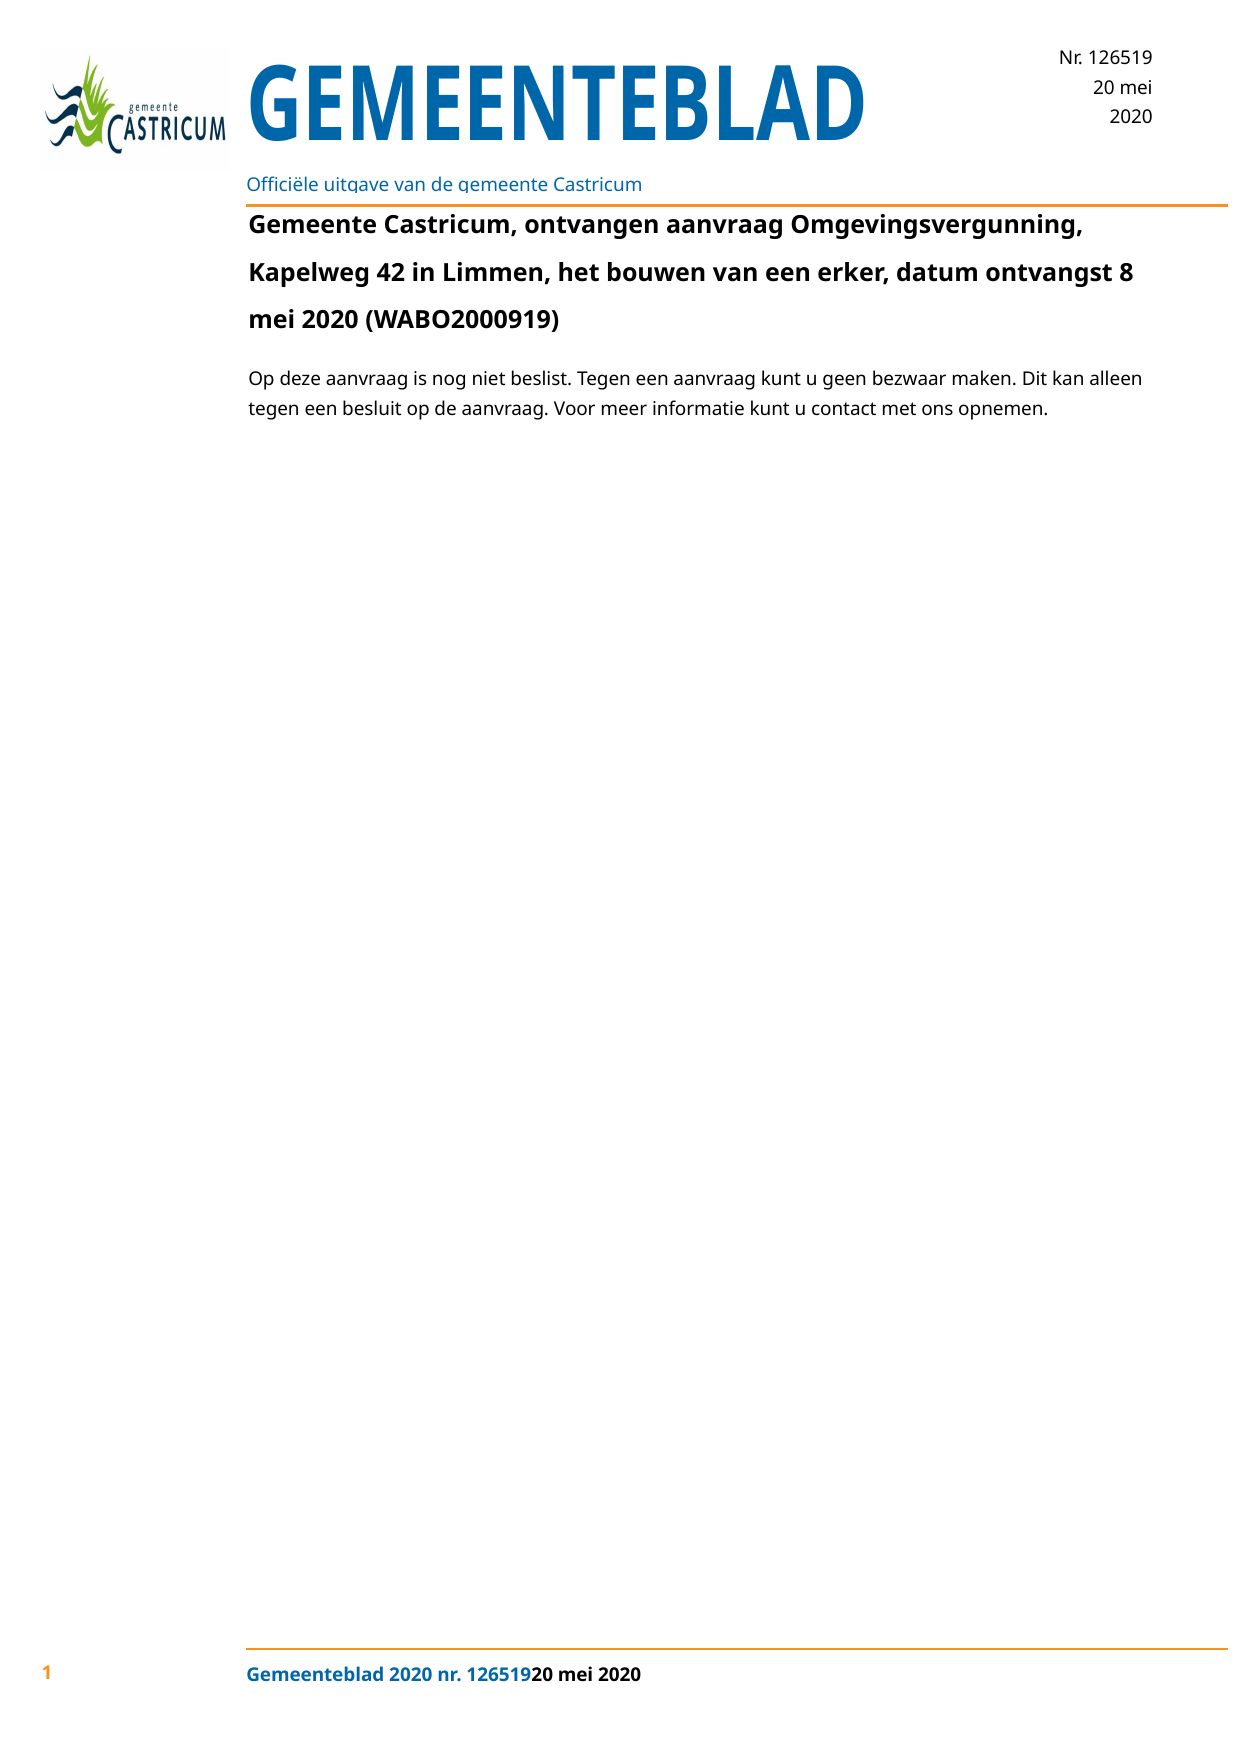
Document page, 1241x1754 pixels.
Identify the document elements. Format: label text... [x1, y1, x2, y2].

picture [41, 47, 231, 172]
text Op deze aanvraag is nog niet beslist. Tegen een aanvraag kunt u geen bezwaar maken. Dit kan alleen tegen een besluit op de aanvraag. Voor meer informatie kunt u contact met ons opnemen. [248, 366, 1152, 421]
text Gemeente Castricum, ontvangen aanvraag Omgevingsvergunning, Kapelweg 42 in Limmen, het bouwen van een erker, datum ontvangst 8 mei 2020 (WABO2000919) [248, 207, 1152, 336]
